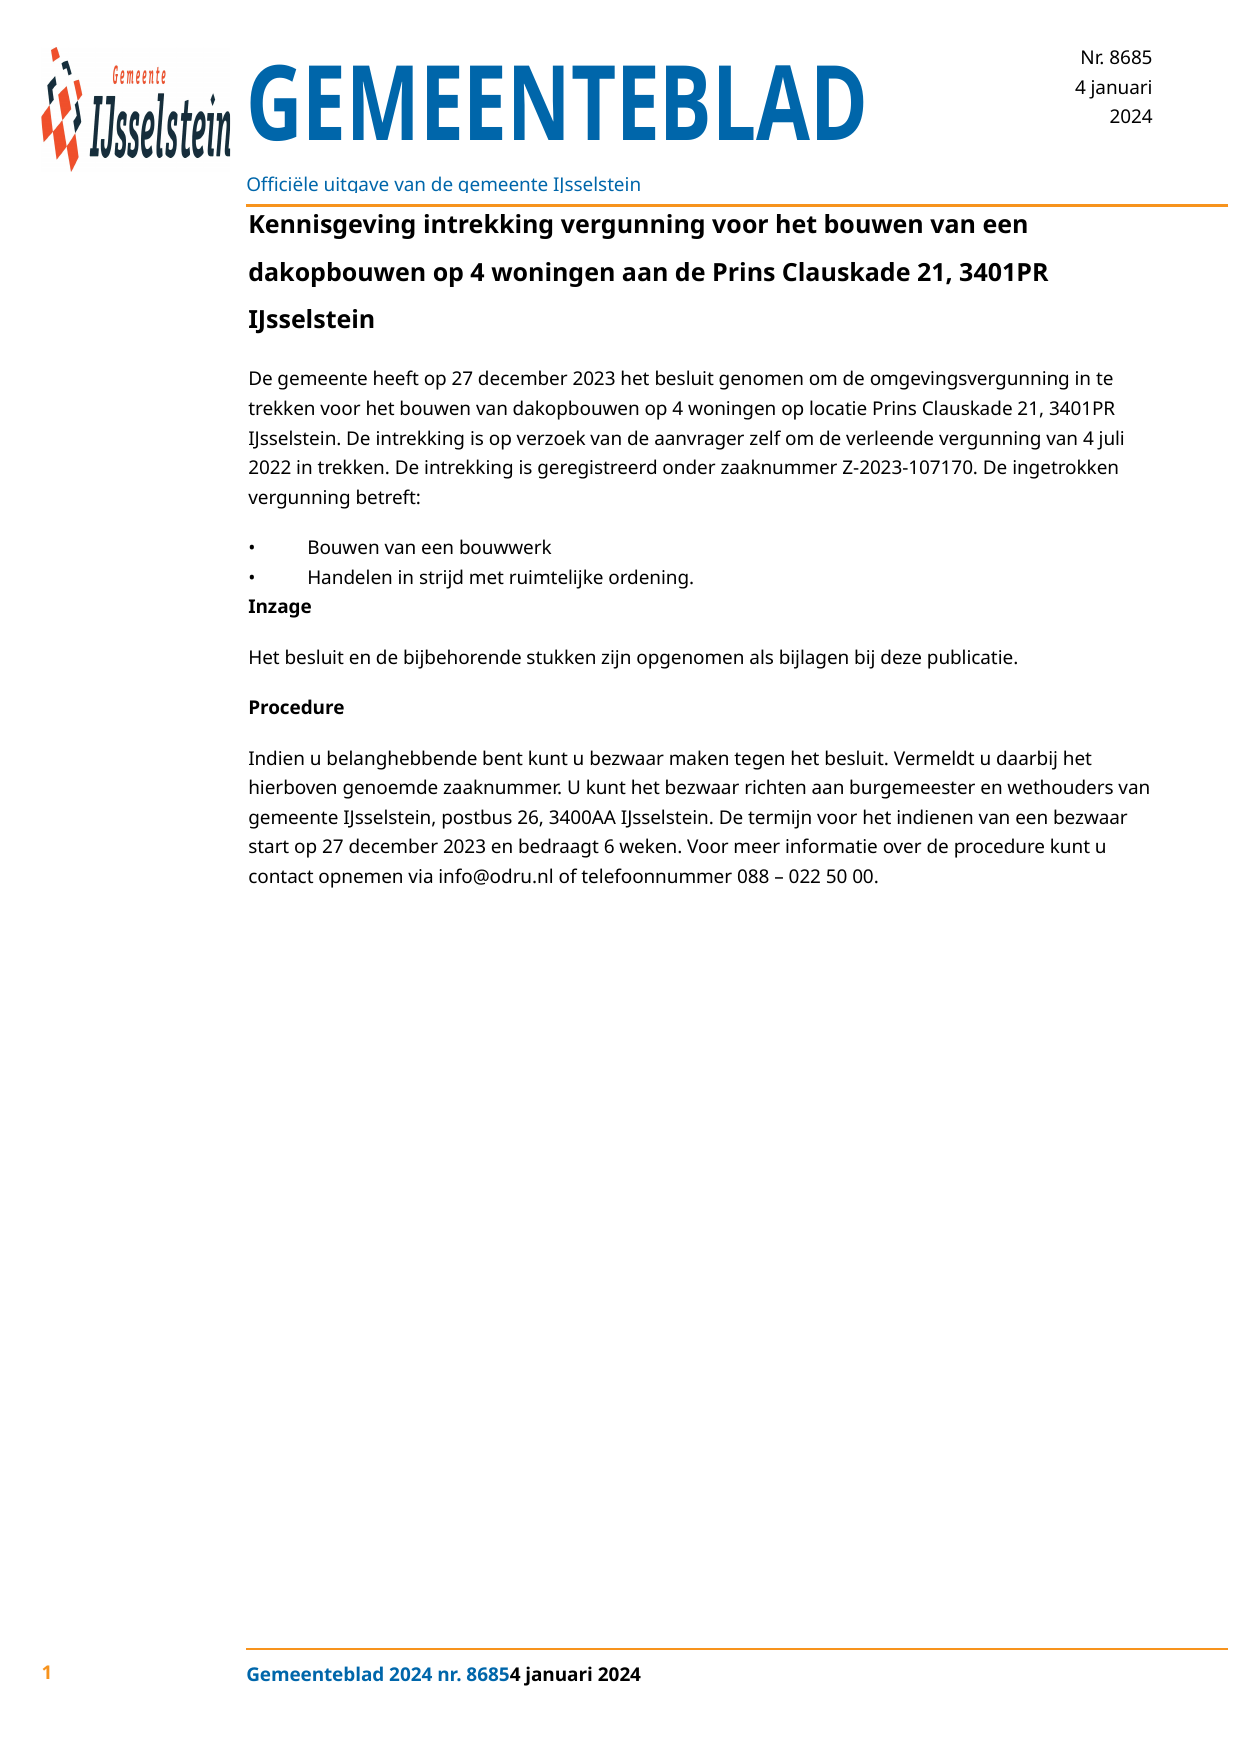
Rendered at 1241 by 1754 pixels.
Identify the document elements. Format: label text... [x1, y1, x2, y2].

text De gemeente heeft op 27 december 2023 het besluit genomen om de omgevingsvergunning in te trekken voor het bouwen van dakopbouwen op 4 woningen op locatie Prins Clauskade 21, 3401PR IJsselstein. De intrekking is op verzoek van de aanvrager zelf om de verleende vergunning van 4 juli 2022 in trekken. De intrekking is geregistreerd onder zaaknummer Z-2023-107170. De ingetrokken vergunning betreft: [248, 366, 1152, 509]
text Procedure [248, 694, 1152, 720]
list Bouwen van een bouwwerk [248, 534, 1152, 560]
list Handelen in strijd met ruimtelijke ordening. [248, 564, 1152, 589]
text Indien u belanghebbende bent kunt u bezwaar maken tegen het besluit. Vermeldt u daarbij het hierboven genoemde zaaknummer. U kunt het bezwaar richten aan burgemeester en wethouders van gemeente IJsselstein, postbus 26, 3400AA IJsselstein. De termijn voor het indienen van een bezwaar start op 27 december 2023 en bedraagt 6 weken. Voor meer informatie over de procedure kunt u contact opnemen via info@odru.nl of telefoonnummer 088 – 022 50 00. [248, 745, 1152, 889]
text Het besluit en de bijbehorende stukken zijn opgenomen als bijlagen bij deze publicatie. [248, 644, 1152, 669]
text Inzage [248, 593, 1152, 619]
text Kennisgeving intrekking vergunning voor het bouwen van een dakopbouwen op 4 woningen aan de Prins Clauskade 21, 3401PR IJsselstein [248, 207, 1152, 336]
picture [41, 47, 231, 172]
